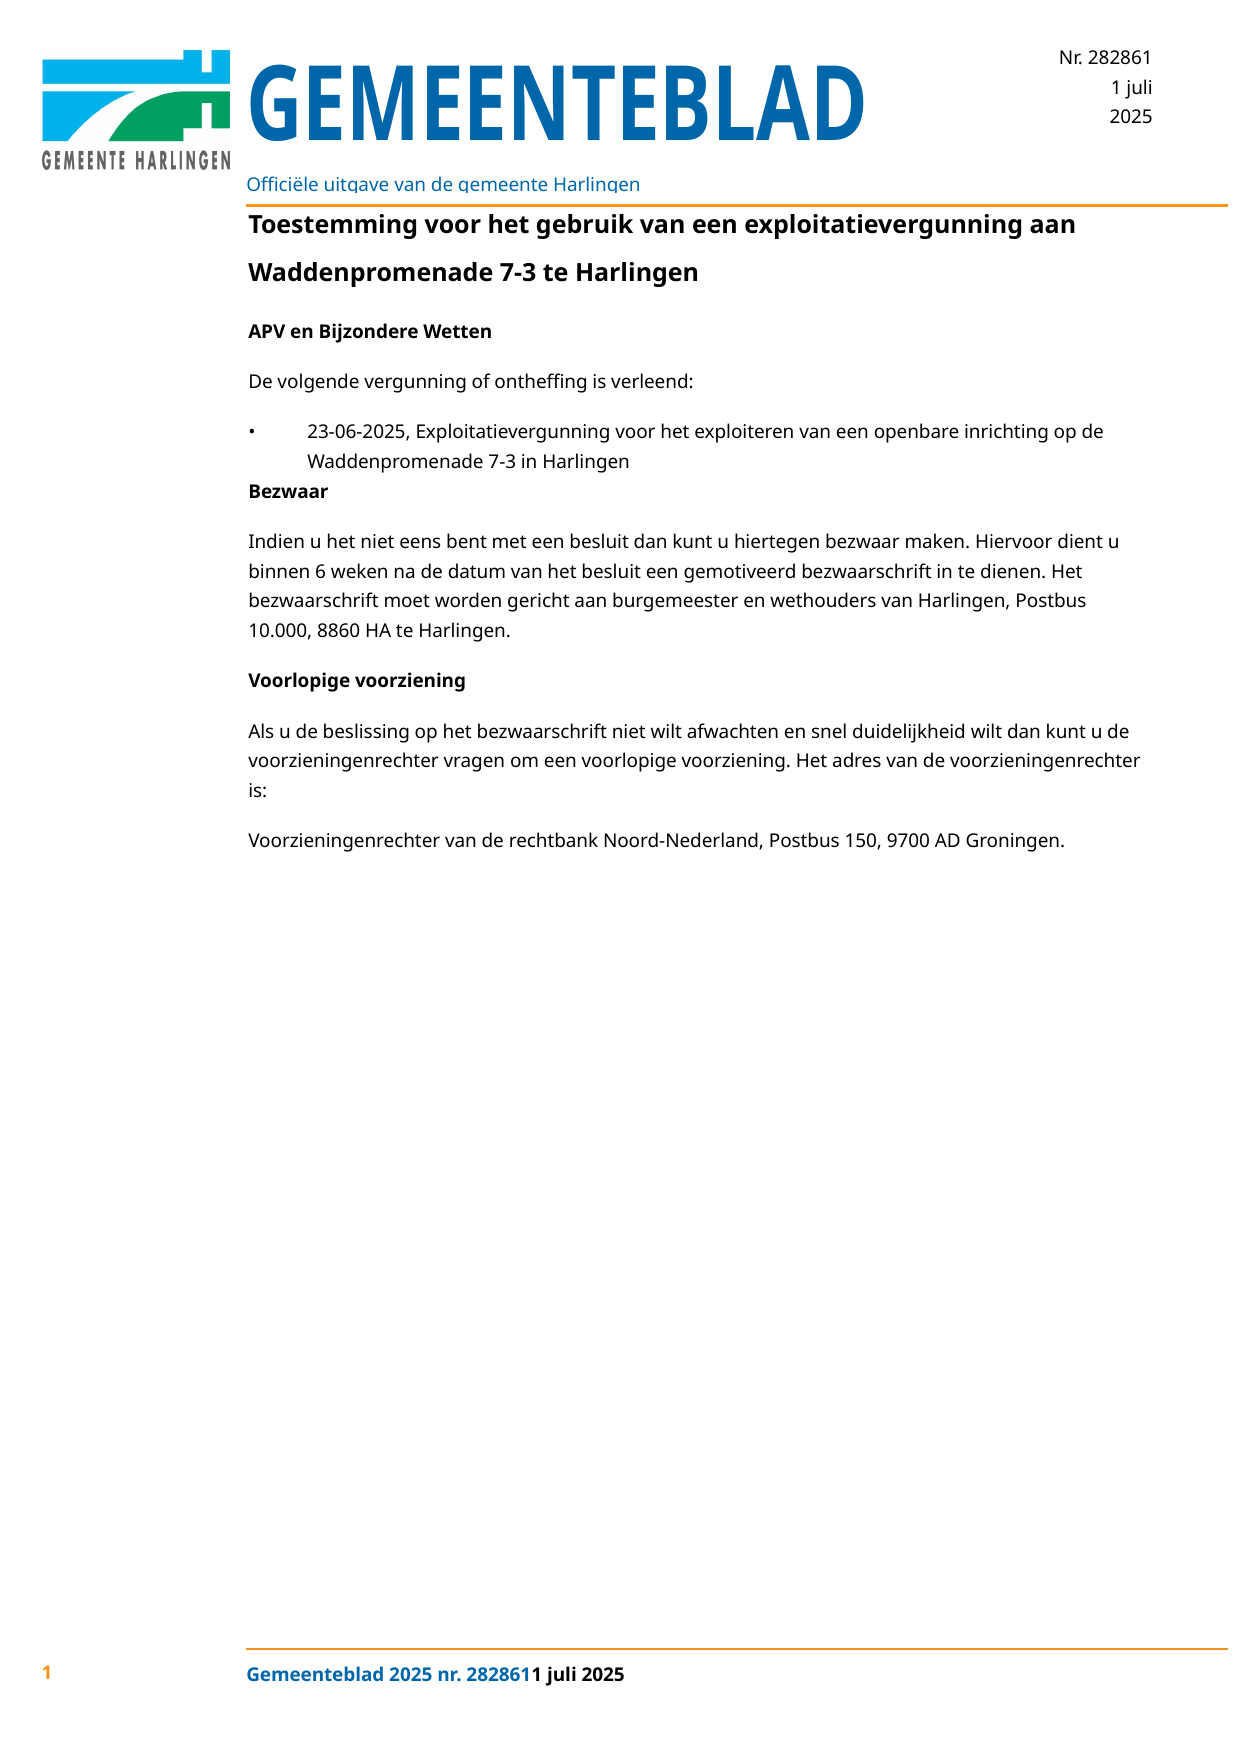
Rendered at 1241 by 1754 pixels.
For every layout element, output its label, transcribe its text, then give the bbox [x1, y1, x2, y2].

text Voorlopige voorziening [248, 667, 1152, 693]
list 23-06-2025, Exploitatievergunning voor het exploiteren van een openbare inrichting op de Waddenpromenade 7-3 in Harlingen [248, 419, 1152, 474]
text APV en Bijzondere Wetten [248, 318, 1152, 344]
picture [41, 47, 231, 172]
text De volgende vergunning of ontheffing is verleend: [248, 368, 1152, 394]
text Als u de beslissing op het bezwaarschrift niet wilt afwachten en snel duidelijkheid wilt dan kunt u de voorzieningenrechter vragen om een voorlopige voorziening. Het adres van de voorzieningenrechter is: [248, 718, 1152, 803]
text Voorzieningenrechter van de rechtbank Noord-Nederland, Postbus 150, 9700 AD Groningen. [248, 827, 1152, 853]
text Toestemming voor het gebruik van een exploitatievergunning aan Waddenpromenade 7-3 te Harlingen [248, 207, 1152, 288]
text Indien u het niet eens bent met een besluit dan kunt u hiertegen bezwaar maken. Hiervoor dient u binnen 6 weken na de datum van het besluit een gemotiveerd bezwaarschrift in te dienen. Het bezwaarschrift moet worden gericht aan burgemeester en wethouders van Harlingen, Postbus 10.000, 8860 HA te Harlingen. [248, 528, 1152, 643]
text Bezwaar [248, 478, 1152, 504]
